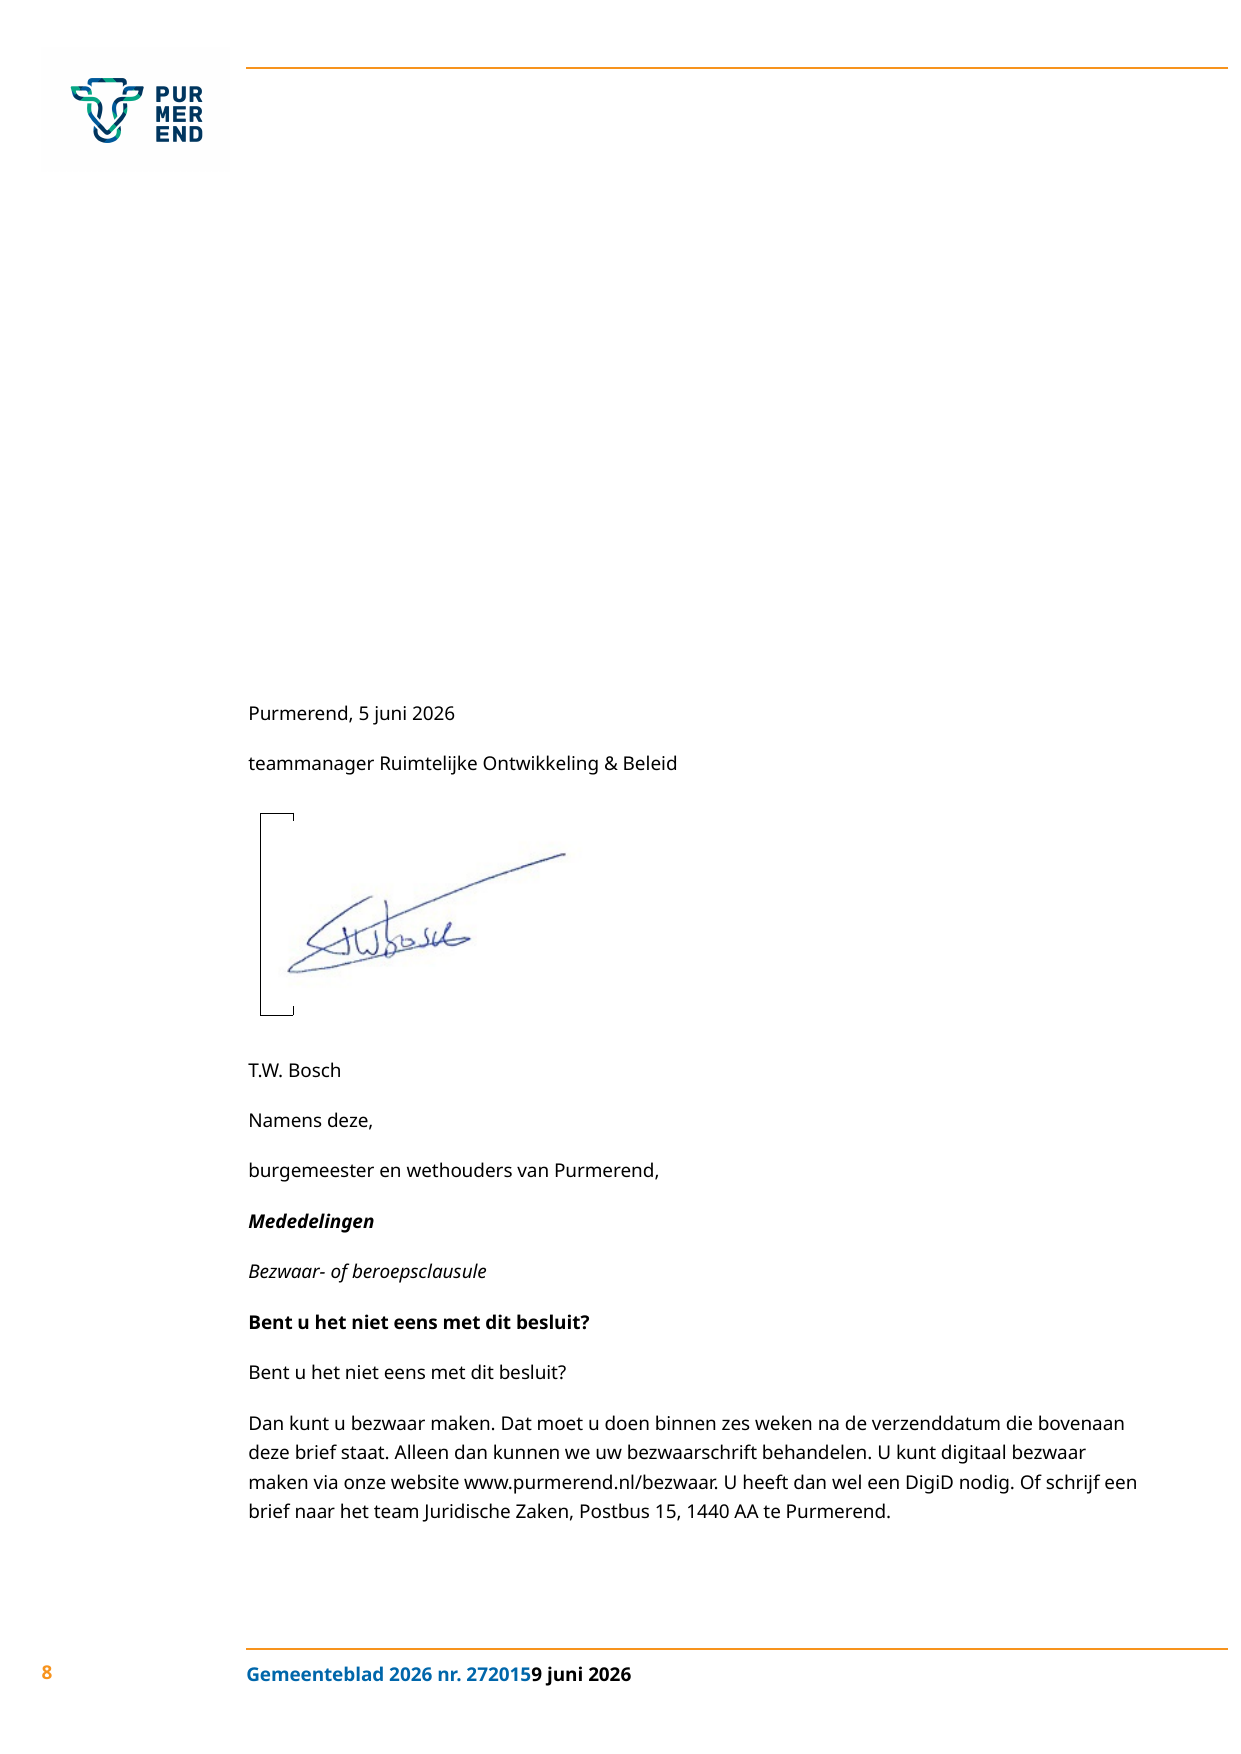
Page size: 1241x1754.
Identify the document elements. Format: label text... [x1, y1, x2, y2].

picture [268, 821, 600, 1006]
text Purmerend, 5 juni 2026 [248, 700, 1152, 726]
text Bent u het niet eens met dit besluit? [248, 1359, 1152, 1385]
text Namens deze, [248, 1107, 1152, 1133]
text burgemeester en wethouders van Purmerend, [248, 1158, 1152, 1183]
text Bezwaar- of beroepsclausule [248, 1258, 1152, 1284]
text T.W. Bosch [248, 1057, 1152, 1083]
text Mededelingen [248, 1208, 1152, 1234]
text Bent u het niet eens met dit besluit? [248, 1309, 1152, 1335]
text Dan kunt u bezwaar maken. Dat moet u doen binnen zes weken na de verzenddatum die bovenaan deze brief staat. Alleen dan kunnen we uw bezwaarschrift behandelen. U kunt digitaal bezwaar maken via onze website www.purmerend.nl/bezwaar. U heeft dan wel een DigiD nodig. Of schrijf een brief naar het team Juridische Zaken, Postbus 15, 1440 AA te Purmerend. [248, 1410, 1152, 1524]
text teammanager Ruimtelijke Ontwikkeling & Beleid [248, 750, 1152, 776]
picture [41, 47, 231, 172]
